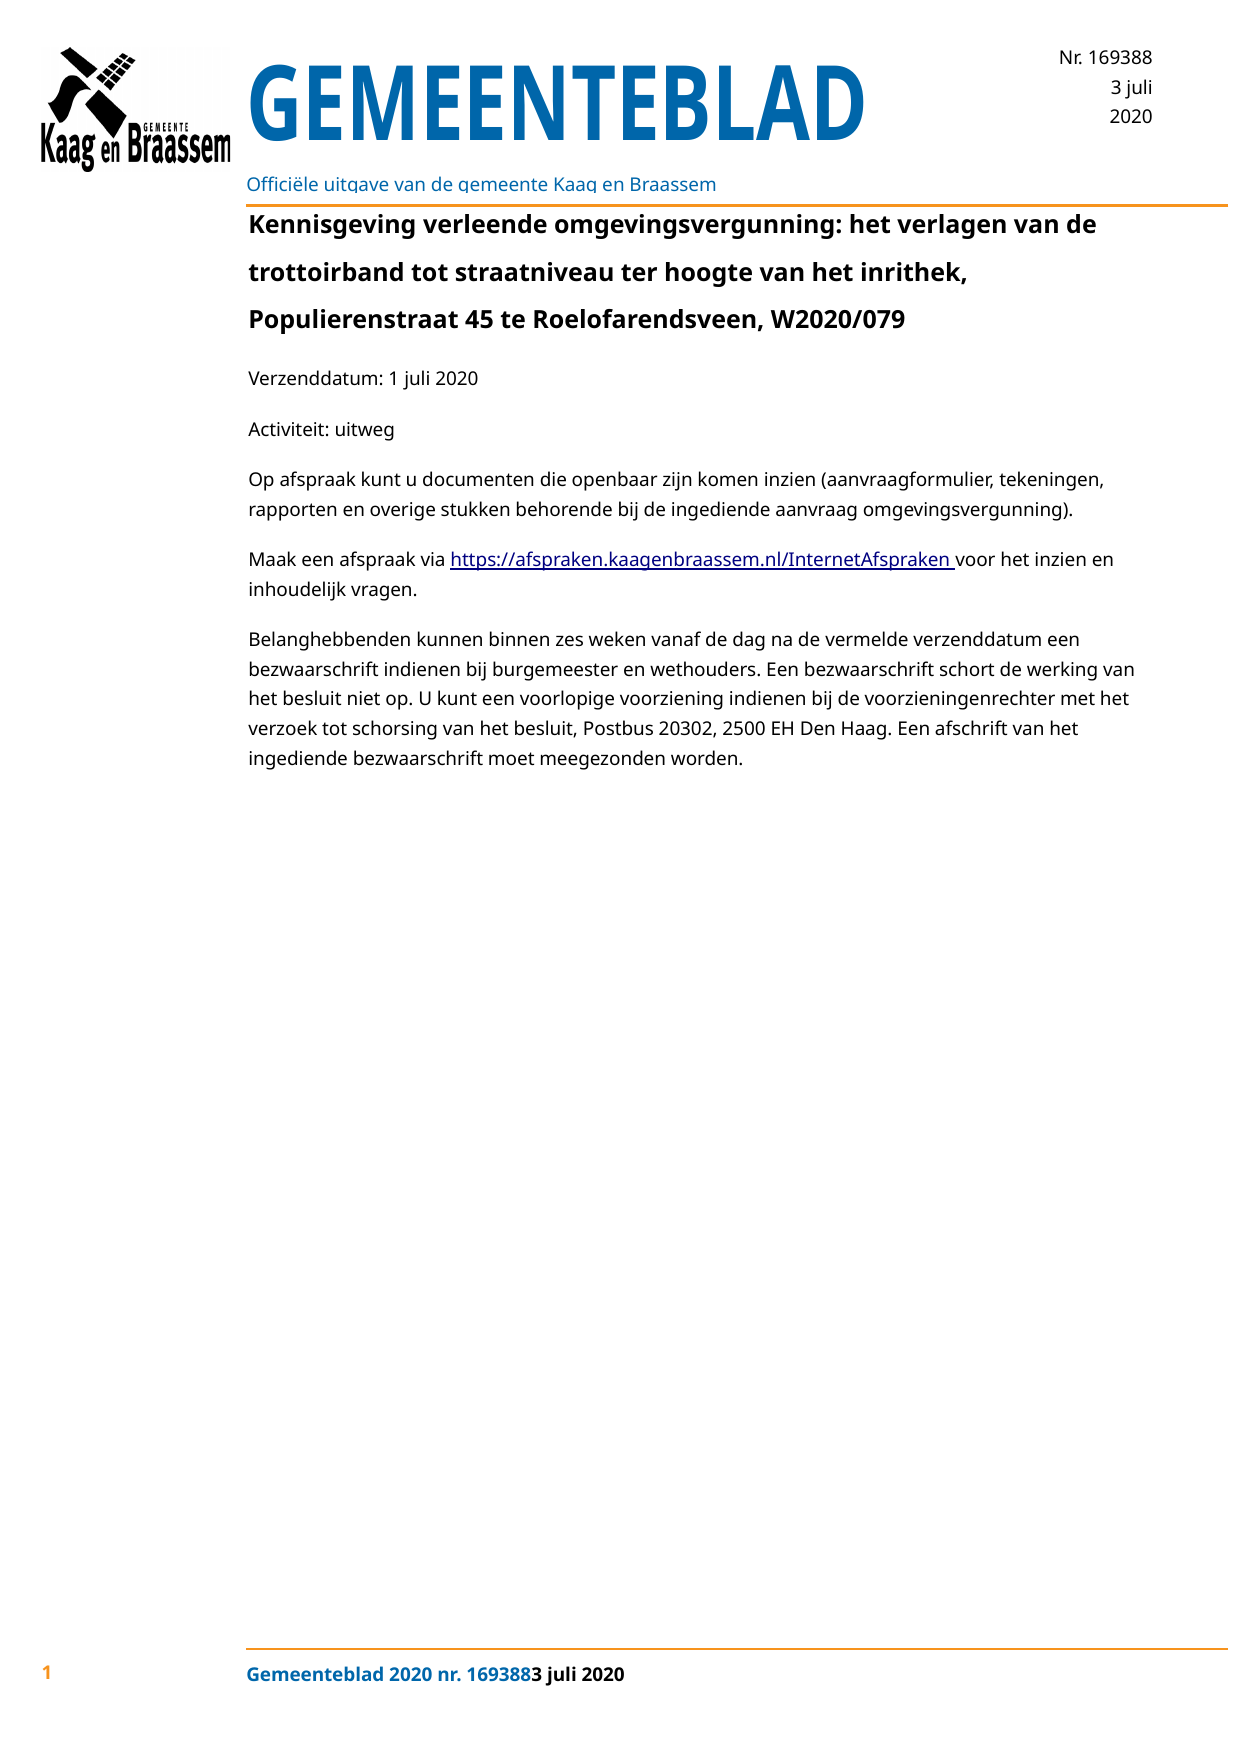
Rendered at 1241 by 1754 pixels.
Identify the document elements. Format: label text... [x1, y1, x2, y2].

text Kennisgeving verleende omgevingsvergunning: het verlagen van de trottoirband tot straatniveau ter hoogte van het inrithek, Populierenstraat 45 te Roelofarendsveen, W2020/079 [248, 207, 1152, 336]
text Op afspraak kunt u documenten die openbaar zijn komen inzien (aanvraagformulier, tekeningen, rapporten en overige stukken behorende bij de ingediende aanvraag omgevingsvergunning). [248, 466, 1152, 522]
picture [41, 47, 231, 172]
text Activiteit: uitweg [248, 416, 1152, 442]
text Verzenddatum: 1 juli 2020 [248, 366, 1152, 391]
text Maak een afspraak via https://afspraken.kaagenbraassem.nl/InternetAfspraken voor het inzien en inhoudelijk vragen. [248, 546, 1152, 602]
text Belanghebbenden kunnen binnen zes weken vanaf de dag na de vermelde verzenddatum een bezwaarschrift indienen bij burgemeester en wethouders. Een bezwaarschrift schort de werking van het besluit niet op. U kunt een voorlopige voorziening indienen bij de voorzieningenrechter met het verzoek tot schorsing van het besluit, Postbus 20302, 2500 EH Den Haag. Een afschrift van het ingediende bezwaarschrift moet meegezonden worden. [248, 626, 1152, 770]
